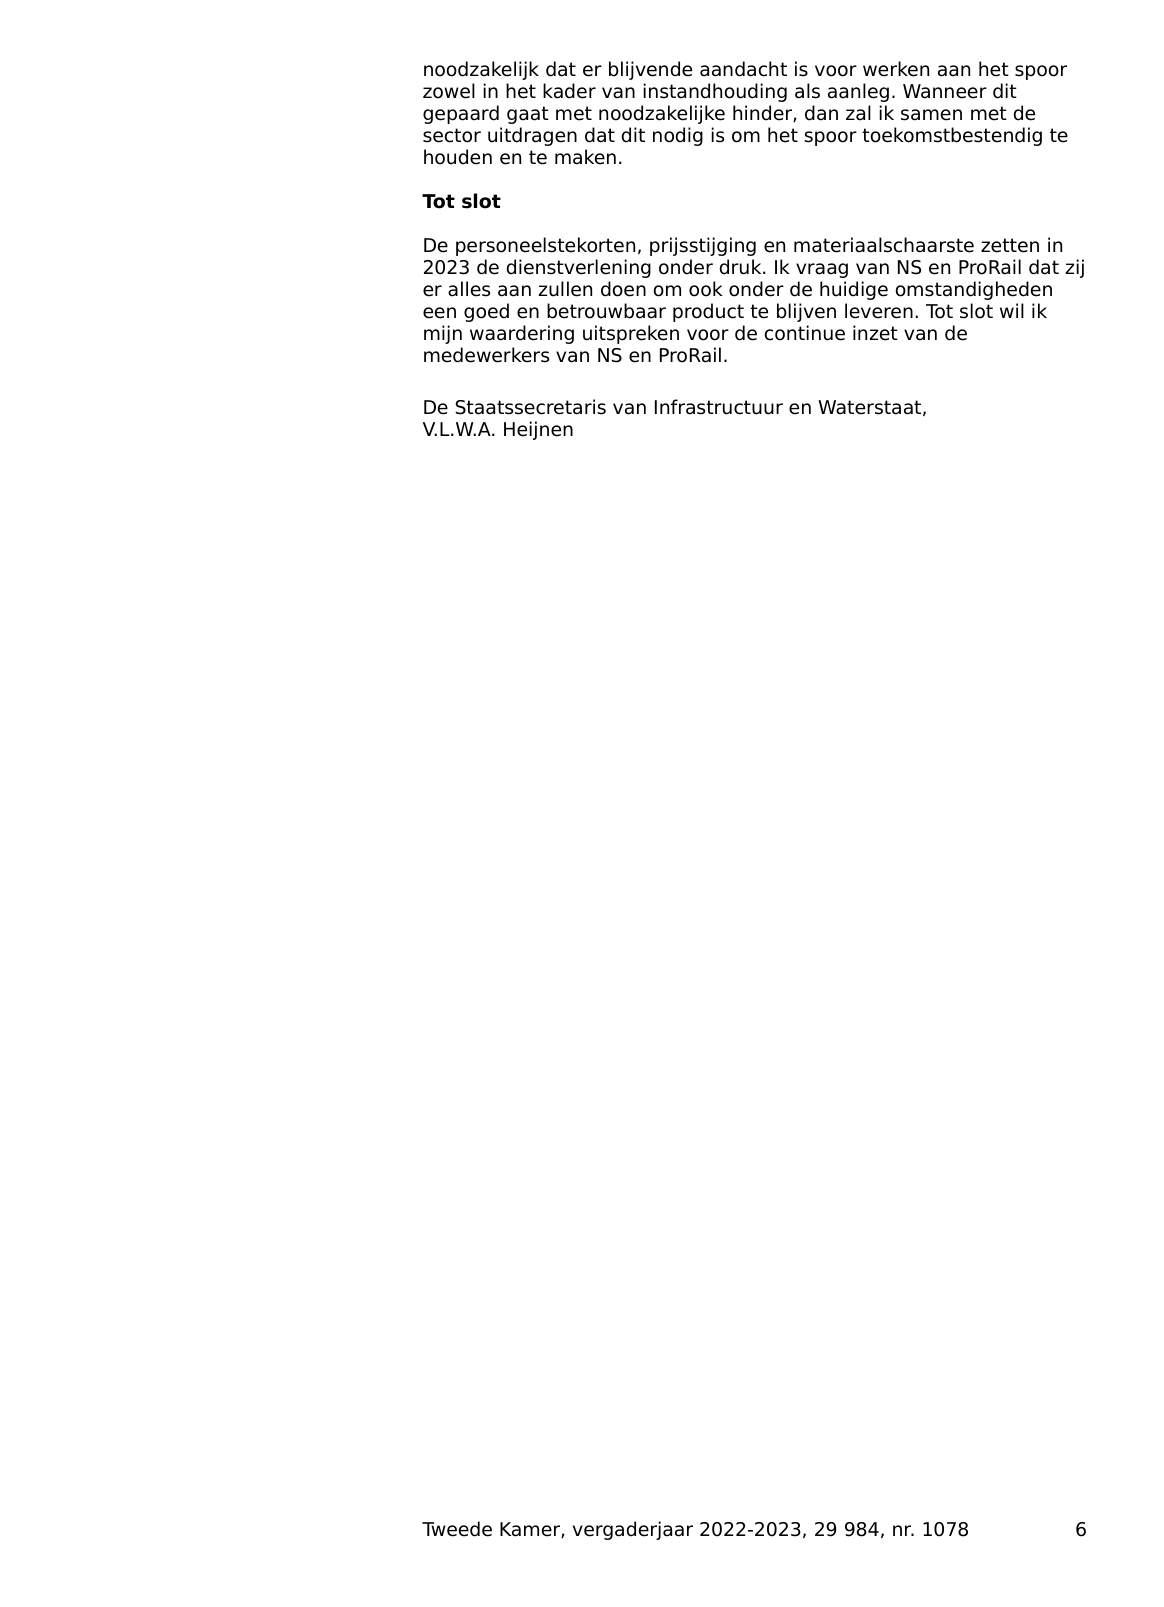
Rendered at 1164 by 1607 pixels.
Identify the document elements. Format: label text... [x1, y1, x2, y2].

text De personeelstekorten, prijsstijging en materiaalschaarste zetten in 2023 de dienstverlening onder druk. Ik vraag van NS en ProRail dat zij er alles aan zullen doen om ook onder de huidige omstandigheden een goed en betrouwbaar product te blijven leveren. Tot slot wil ik mijn waardering uitspreken voor de continue inzet van de medewerkers van NS en ProRail. [422, 235, 1087, 367]
subtitle Tot slot [422, 191, 1087, 213]
text noodzakelijk dat er blijvende aandacht is voor werken aan het spoor zowel in het kader van instandhouding als aanleg. Wanneer dit gepaard gaat met noodzakelijke hinder, dan zal ik samen met de sector uitdragen dat dit nodig is om het spoor toekomstbestendig te houden en te maken. [422, 59, 1087, 169]
text De Staatssecretaris van Infrastructuur en Waterstaat, V.L.W.A. Heijnen [422, 397, 1087, 441]
